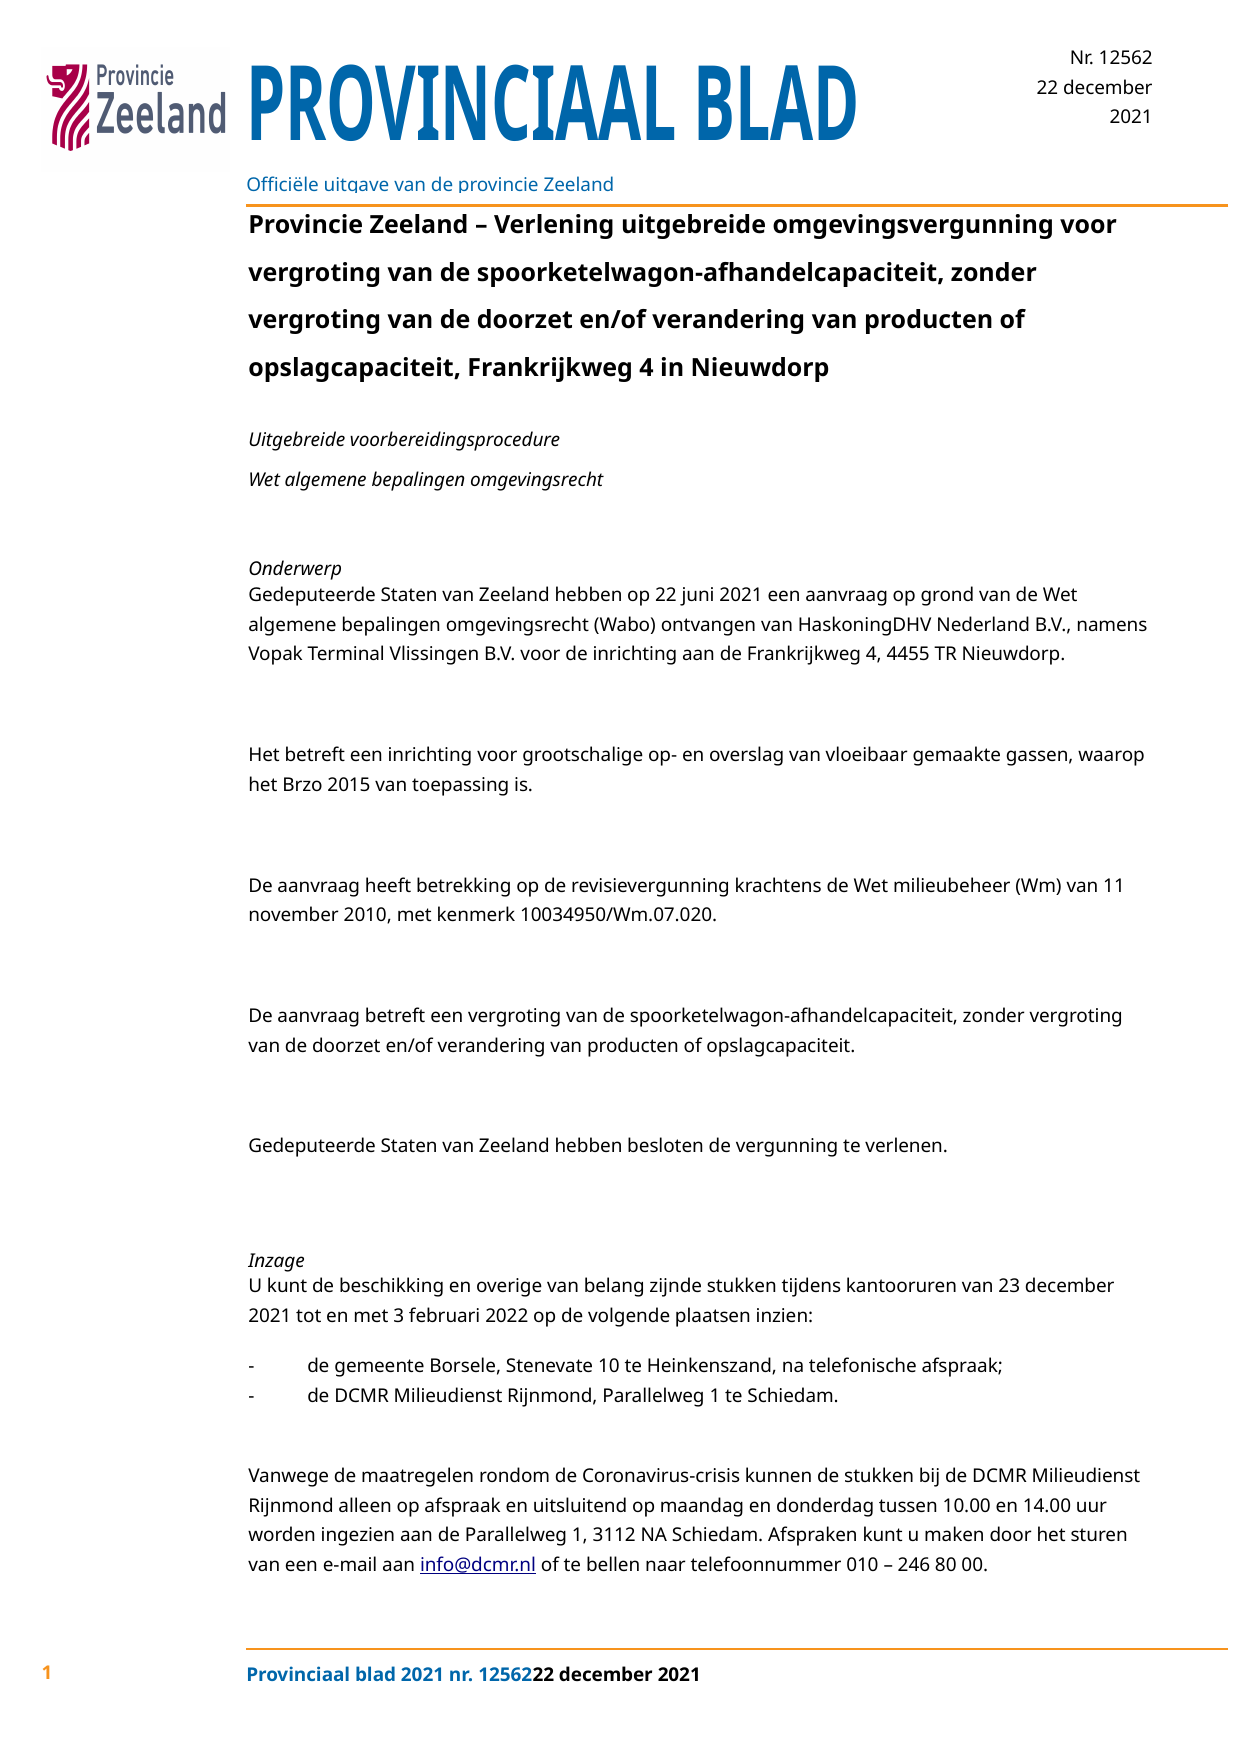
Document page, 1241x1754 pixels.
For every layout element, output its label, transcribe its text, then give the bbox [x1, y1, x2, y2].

text De aanvraag betreft een vergroting van de spoorketelwagon-afhandelcapaciteit, zonder vergroting van de doorzet en/of verandering van producten of opslagcapaciteit. [248, 1002, 1152, 1057]
text U kunt de beschikking en overige van belang zijnde stukken tijdens kantooruren van 23 december 2021 tot en met 3 februari 2022 op de volgende plaatsen inzien: [248, 1273, 1152, 1328]
text De aanvraag heeft betrekking op de revisievergunning krachtens de Wet milieubeheer (Wm) van 11 november 2010, met kenmerk 10034950/Wm.07.020. [248, 872, 1152, 927]
text Provincie Zeeland – Verlening uitgebreide omgevingsvergunning voor vergroting van de spoorketelwagon-afhandelcapaciteit, zonder vergroting van de doorzet en/of verandering van producten of opslagcapaciteit, Frankrijkweg 4 in Nieuwdorp [248, 207, 1152, 384]
list de gemeente Borsele, Stenevate 10 te Heinkenszand, na telefonische afspraak; [248, 1353, 1152, 1378]
text Uitgebreide voorbereidingsprocedure [248, 427, 1152, 452]
list de DCMR Milieudienst Rijnmond, Parallelweg 1 te Schiedam. [248, 1382, 1152, 1408]
text Gedeputeerde Staten van Zeeland hebben besloten de vergunning te verlenen. [248, 1133, 1152, 1158]
text Onderwerp [248, 556, 1152, 581]
text Inzage [248, 1247, 1152, 1273]
picture [41, 47, 231, 172]
text Gedeputeerde Staten van Zeeland hebben op 22 juni 2021 een aanvraag op grond van de Wet algemene bepalingen omgevingsrecht (Wabo) ontvangen van HaskoningDHV Nederland B.V., namens Vopak Terminal Vlissingen B.V. voor de inrichting aan de Frankrijkweg 4, 4455 TR Nieuwdorp. [248, 581, 1152, 666]
text Vanwege de maatregelen rondom de Coronavirus-crisis kunnen de stukken bij de DCMR Milieudienst Rijnmond alleen op afspraak en uitsluitend op maandag en donderdag tussen 10.00 en 14.00 uur worden ingezien aan de Parallelweg 1, 3112 NA Schiedam. Afspraken kunt u maken door het sturen van een e-mail aan info@dcmr.nl of te bellen naar telefoonnummer 010 – 246 80 00. [248, 1462, 1152, 1577]
text Het betreft een inrichting voor grootschalige op- en overslag van vloeibaar gemaakte gassen, waarop het Brzo 2015 van toepassing is. [248, 741, 1152, 797]
text Wet algemene bepalingen omgevingsrecht [248, 466, 1152, 492]
